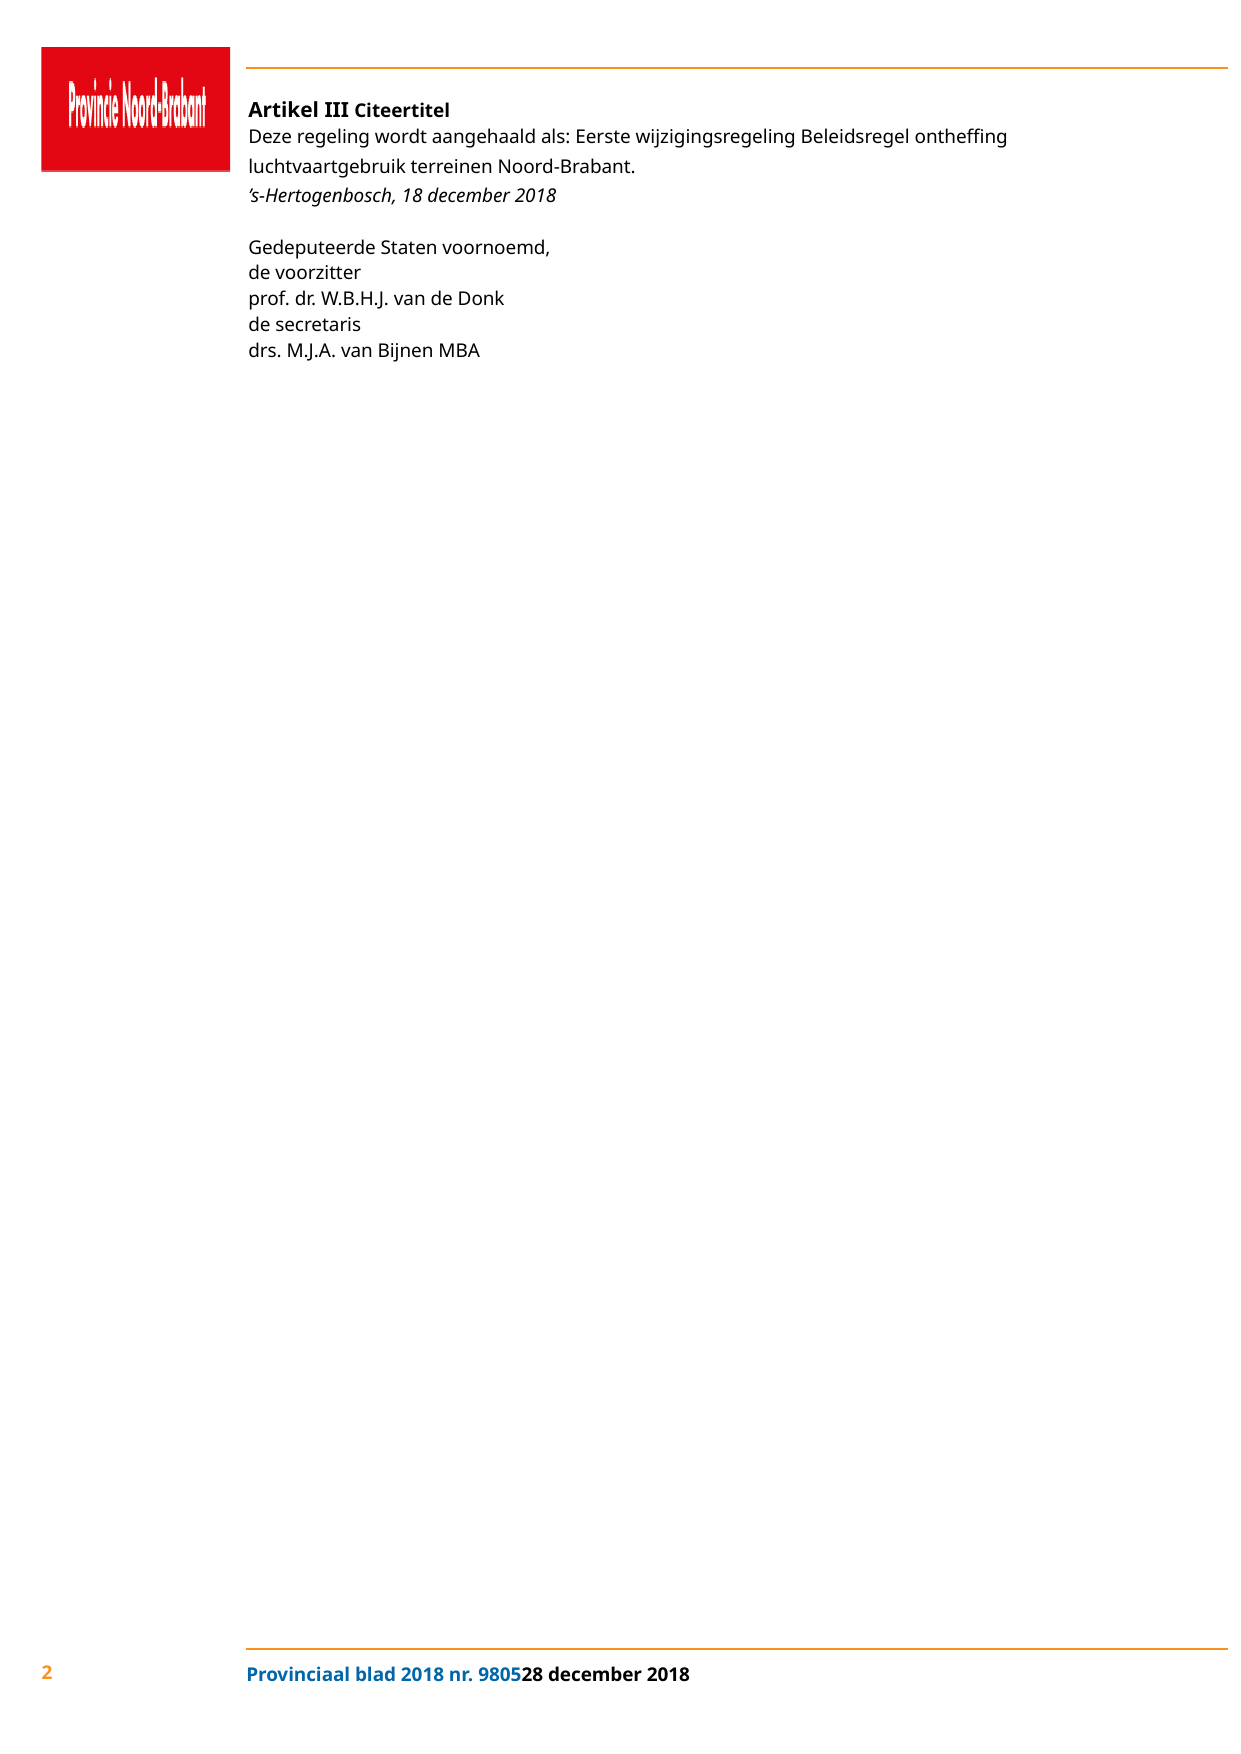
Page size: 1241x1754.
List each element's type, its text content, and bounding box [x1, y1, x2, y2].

text Gedeputeerde Staten voornoemd, [248, 234, 1152, 259]
text de voorzitter [248, 259, 1152, 285]
text Artikel III Citeertitel [248, 95, 1152, 123]
text de secretaris [248, 311, 1152, 337]
text prof. dr. W.B.H.J. van de Donk [248, 285, 1152, 311]
picture [41, 47, 231, 172]
text Deze regeling wordt aangehaald als: Eerste wijzigingsregeling Beleidsregel ontheffing luchtvaartgebruik terreinen Noord-Brabant. [248, 123, 1152, 178]
text drs. M.J.A. van Bijnen MBA [248, 337, 1152, 362]
text ’s-Hertogenbosch, 18 december 2018 [248, 182, 1152, 208]
